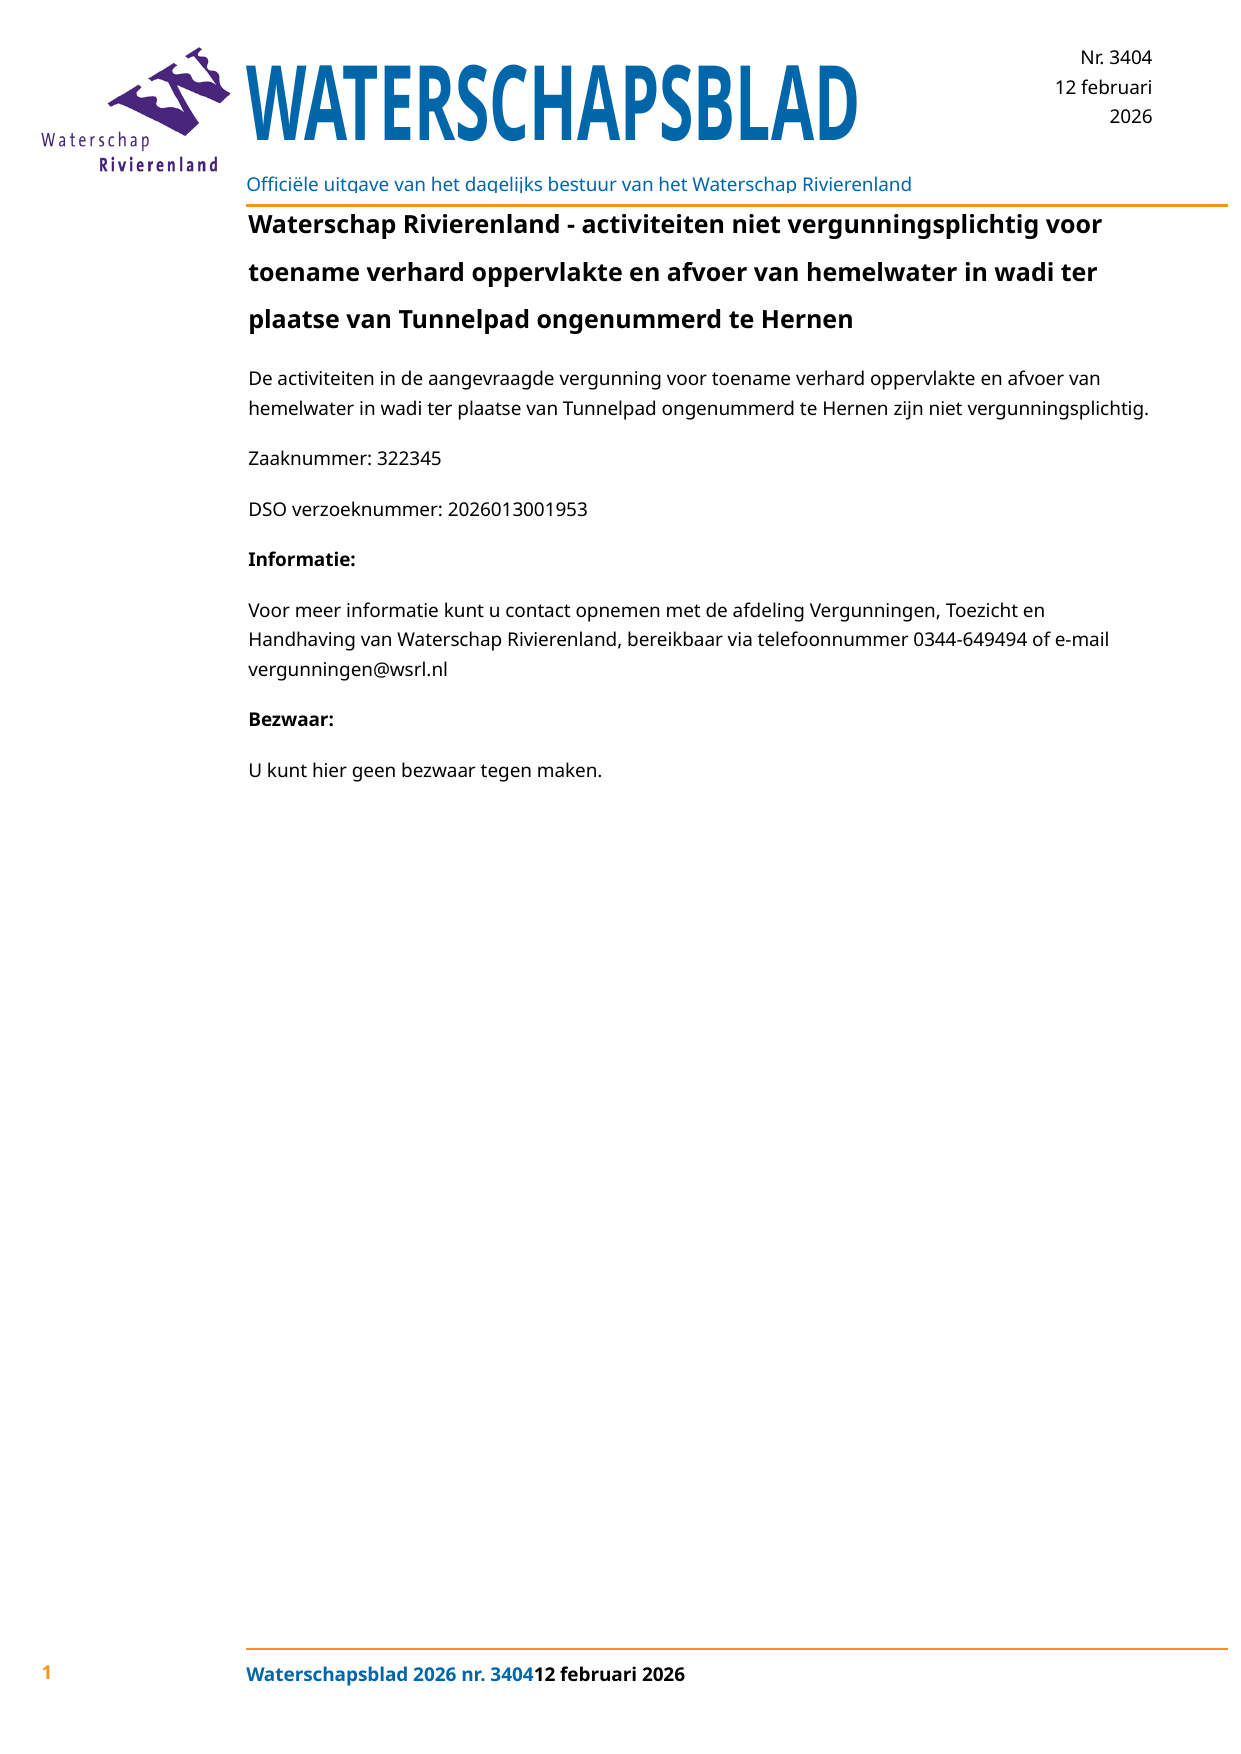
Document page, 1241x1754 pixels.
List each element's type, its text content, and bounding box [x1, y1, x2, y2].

text DSO verzoeknummer: 2026013001953 [248, 496, 1152, 522]
text Zaaknummer: 322345 [248, 446, 1152, 471]
text De activiteiten in de aangevraagde vergunning voor toename verhard oppervlakte en afvoer van hemelwater in wadi ter plaatse van Tunnelpad ongenummerd te Hernen zijn niet vergunningsplichtig. [248, 366, 1152, 421]
text U kunt hier geen bezwaar tegen maken. [248, 757, 1152, 782]
picture [41, 47, 231, 172]
text Informatie: [248, 546, 1152, 572]
text Voor meer informatie kunt u contact opnemen met de afdeling Vergunningen, Toezicht en Handhaving van Waterschap Rivierenland, bereikbaar via telefoonnummer 0344-649494 of e-mail vergunningen@wsrl.nl [248, 597, 1152, 682]
text Bezwaar: [248, 706, 1152, 732]
text Waterschap Rivierenland - activiteiten niet vergunningsplichtig voor toename verhard oppervlakte en afvoer van hemelwater in wadi ter plaatse van Tunnelpad ongenummerd te Hernen [248, 207, 1152, 336]
